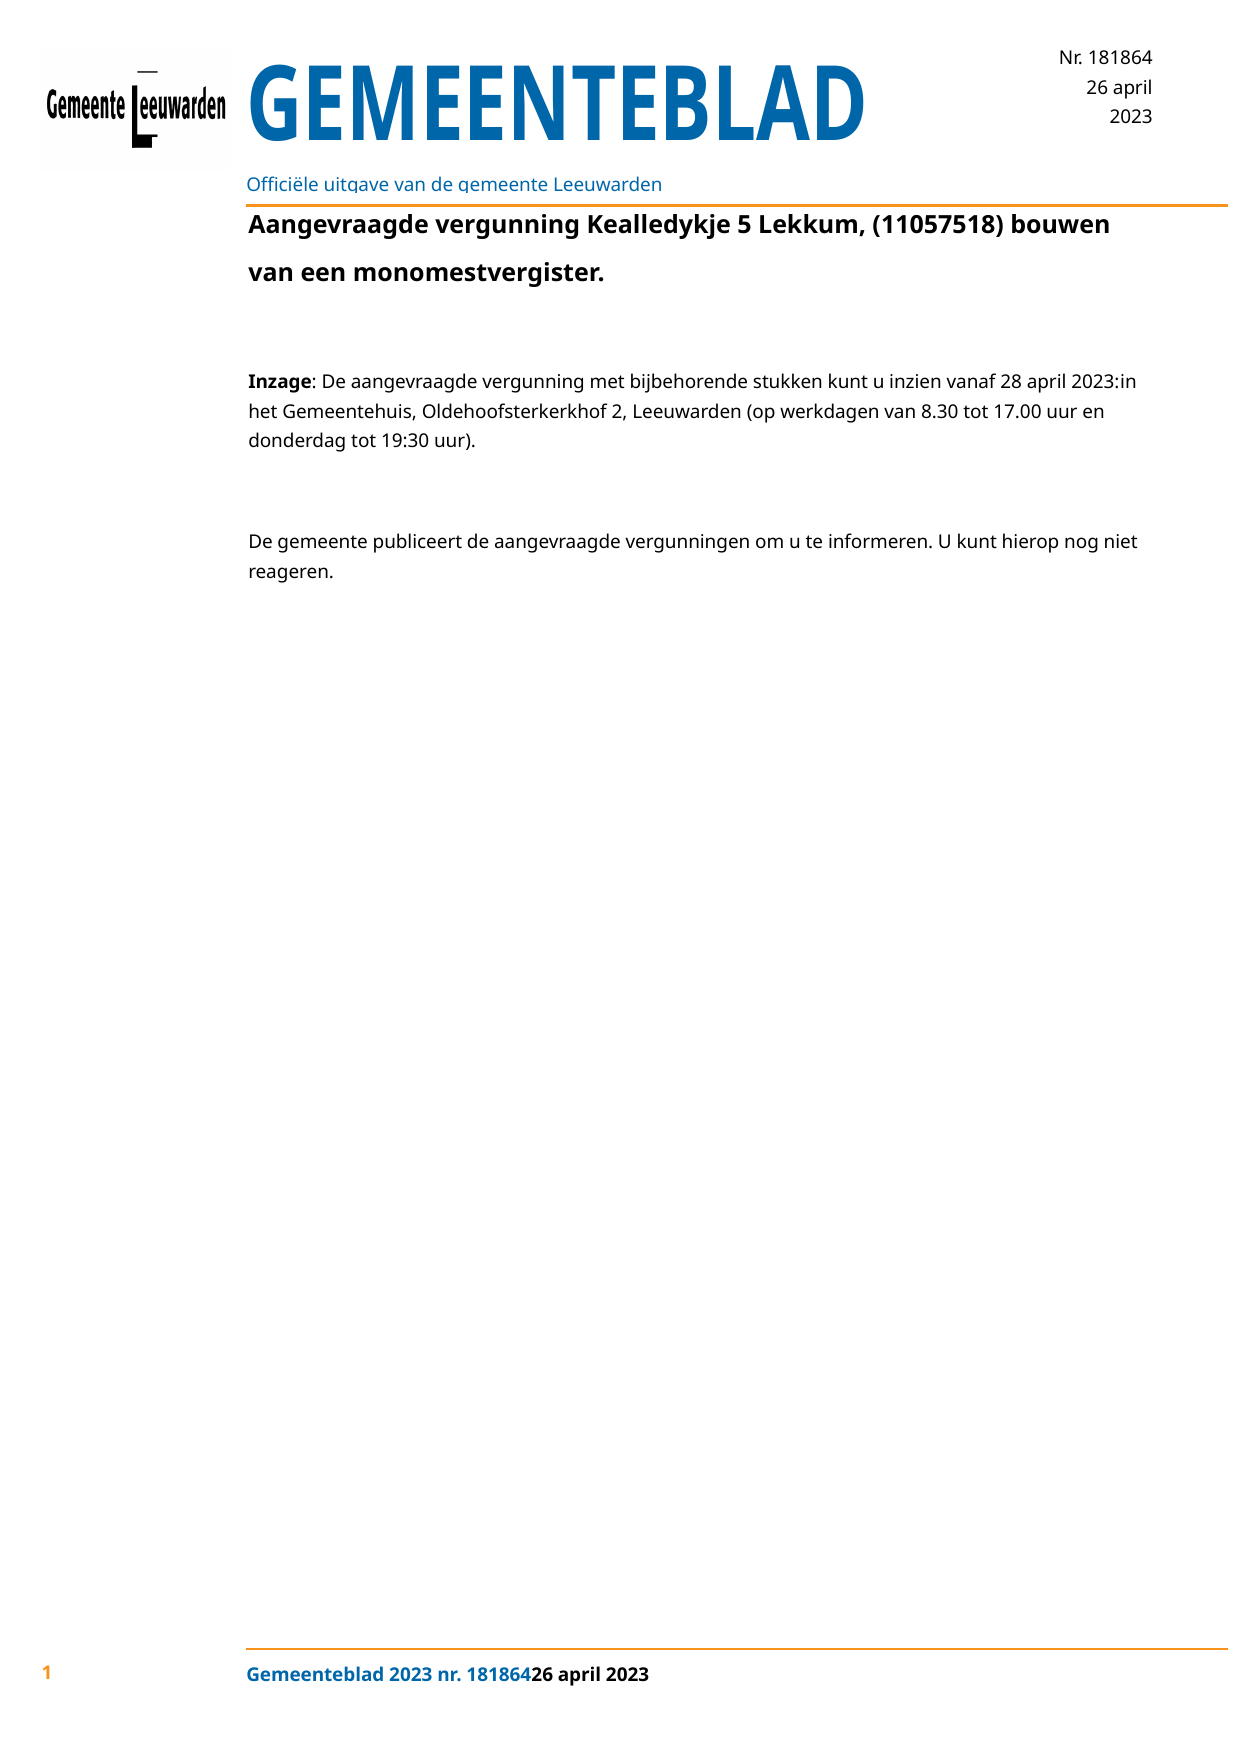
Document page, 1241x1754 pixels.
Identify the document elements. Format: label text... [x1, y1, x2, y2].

text Inzage: De aangevraagde vergunning met bijbehorende stukken kunt u inzien vanaf 28 april 2023:in het Gemeentehuis, Oldehoofsterkerkhof 2, Leeuwarden (op werkdagen van 8.30 tot 17.00 uur en donderdag tot 19:30 uur). [248, 368, 1152, 453]
text De gemeente publiceert de aangevraagde vergunningen om u te informeren. U kunt hierop nog niet reageren. [248, 528, 1152, 584]
picture [41, 47, 231, 172]
text Aangevraagde vergunning Kealledykje 5 Lekkum, (11057518) bouwen van een monomestvergister. [248, 207, 1152, 288]
